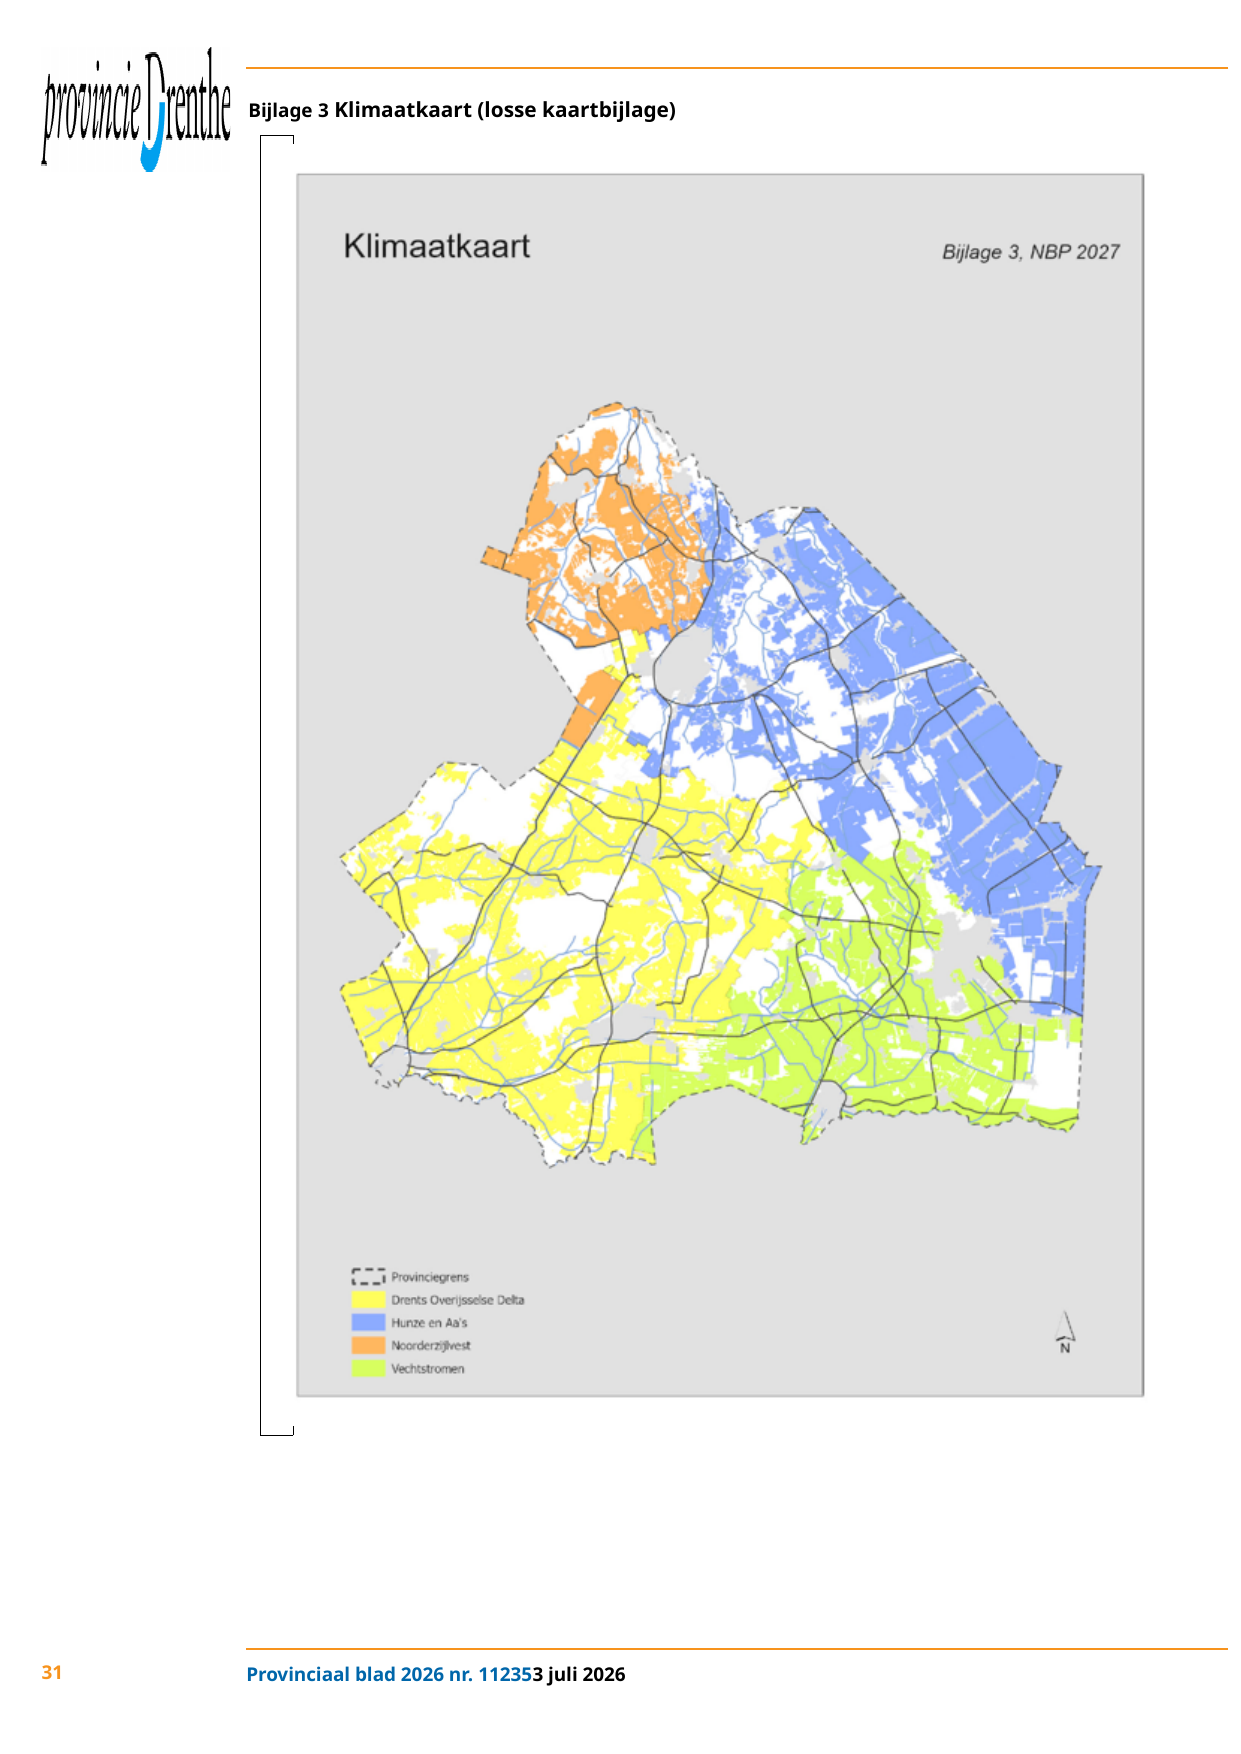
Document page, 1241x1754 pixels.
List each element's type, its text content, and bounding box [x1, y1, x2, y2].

picture [268, 144, 1173, 1426]
text Bijlage 3 Klimaatkaart (losse kaartbijlage) [248, 95, 1152, 123]
picture [41, 47, 231, 172]
